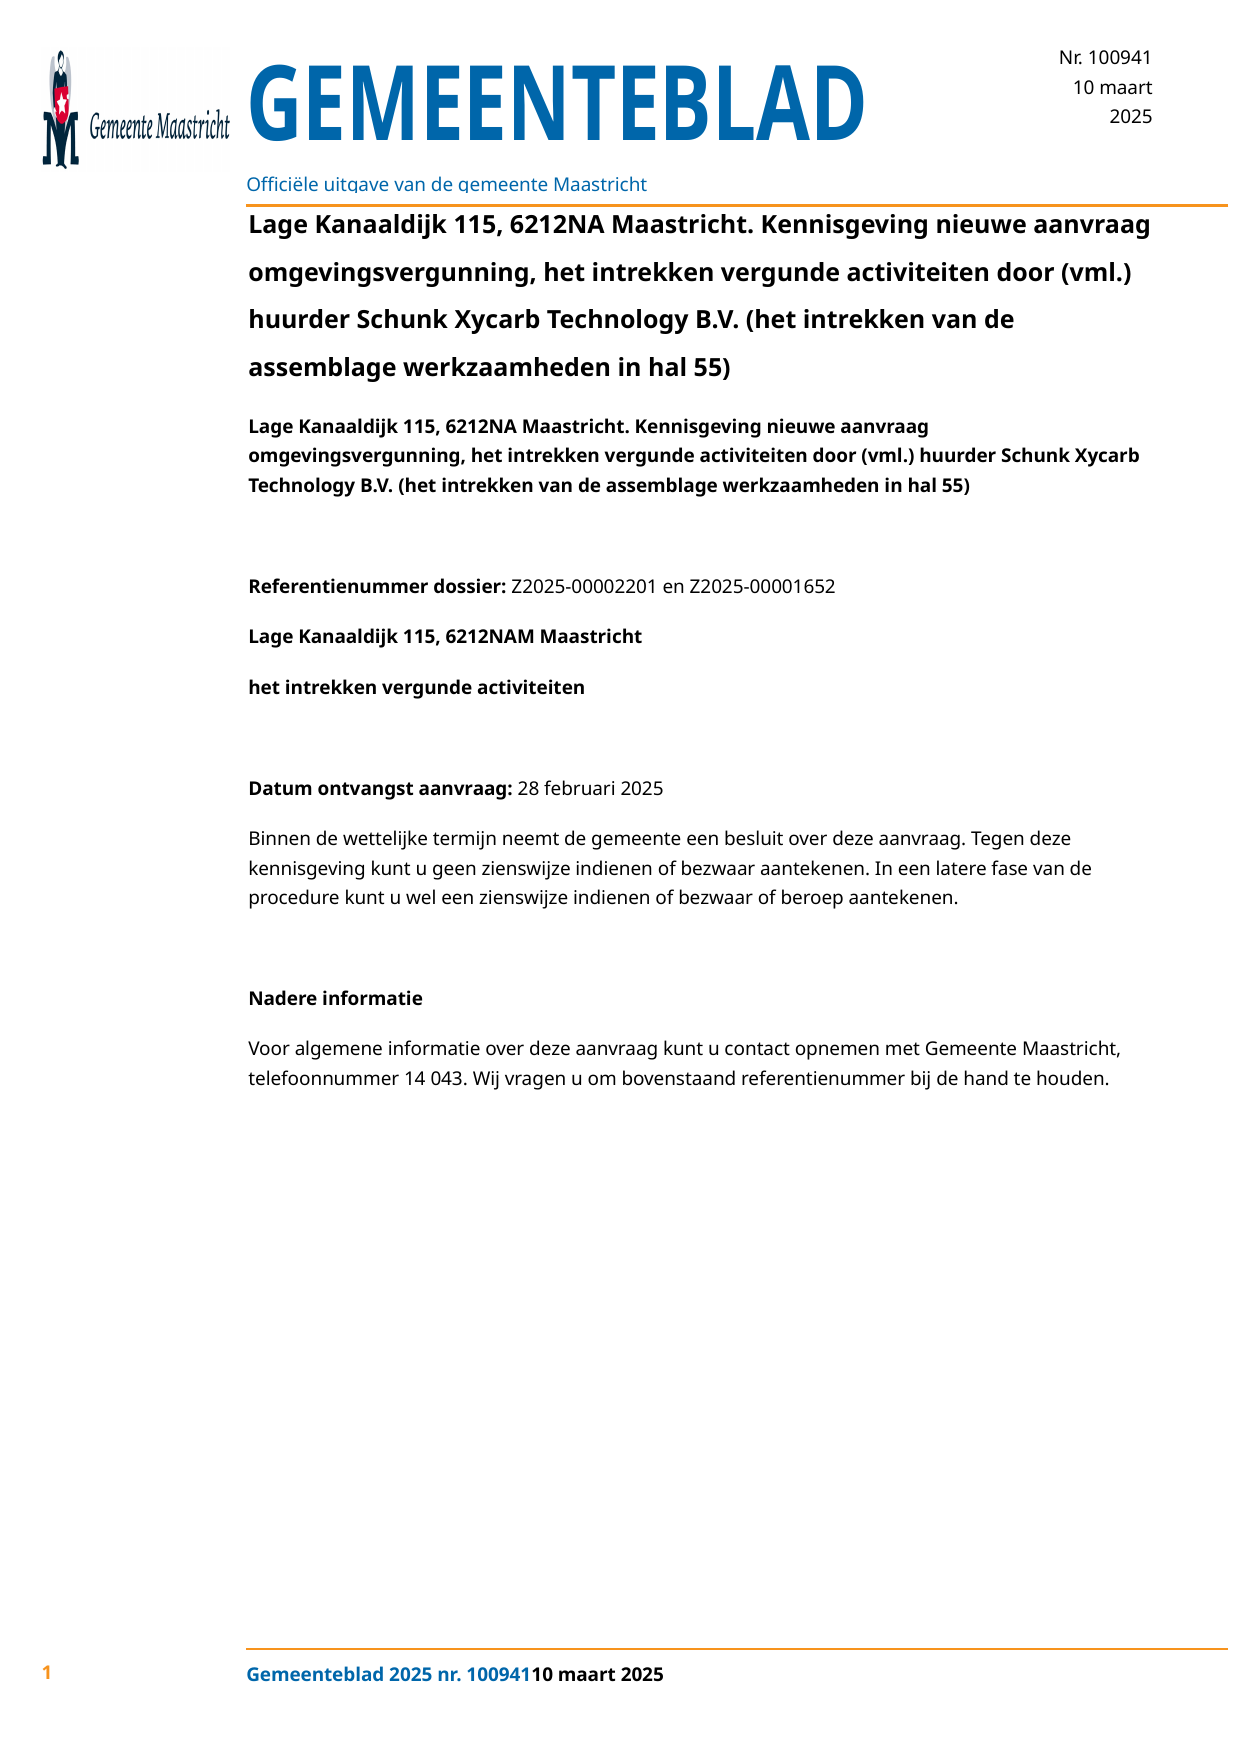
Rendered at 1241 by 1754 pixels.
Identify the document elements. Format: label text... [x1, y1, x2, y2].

text Nadere informatie [248, 985, 1152, 1011]
text Binnen de wettelijke termijn neemt de gemeente een besluit over deze aanvraag. Tegen deze kennisgeving kunt u geen zienswijze indienen of bezwaar aantekenen. In een latere fase van de procedure kunt u wel een zienswijze indienen of bezwaar of beroep aantekenen. [248, 825, 1152, 910]
text Lage Kanaaldijk 115, 6212NA Maastricht. Kennisgeving nieuwe aanvraag omgevingsvergunning, het intrekken vergunde activiteiten door (vml.) huurder Schunk Xycarb Technology B.V. (het intrekken van de assemblage werkzaamheden in hal 55) [248, 207, 1152, 384]
text Datum ontvangst aanvraag: 28 februari 2025 [248, 775, 1152, 801]
picture [41, 47, 231, 172]
text Voor algemene informatie over deze aanvraag kunt u contact opnemen met Gemeente Maastricht, telefoonnummer 14 043. Wij vragen u om bovenstaand referentienummer bij de hand te houden. [248, 1036, 1152, 1091]
text Lage Kanaaldijk 115, 6212NAM Maastricht [248, 623, 1152, 649]
text Lage Kanaaldijk 115, 6212NA Maastricht. Kennisgeving nieuwe aanvraag omgevingsvergunning, het intrekken vergunde activiteiten door (vml.) huurder Schunk Xycarb Technology B.V. (het intrekken van de assemblage werkzaamheden in hal 55) [248, 413, 1152, 498]
text het intrekken vergunde activiteiten [248, 674, 1152, 700]
text Referentienummer dossier: Z2025-00002201 en Z2025-00001652 [248, 573, 1152, 599]
